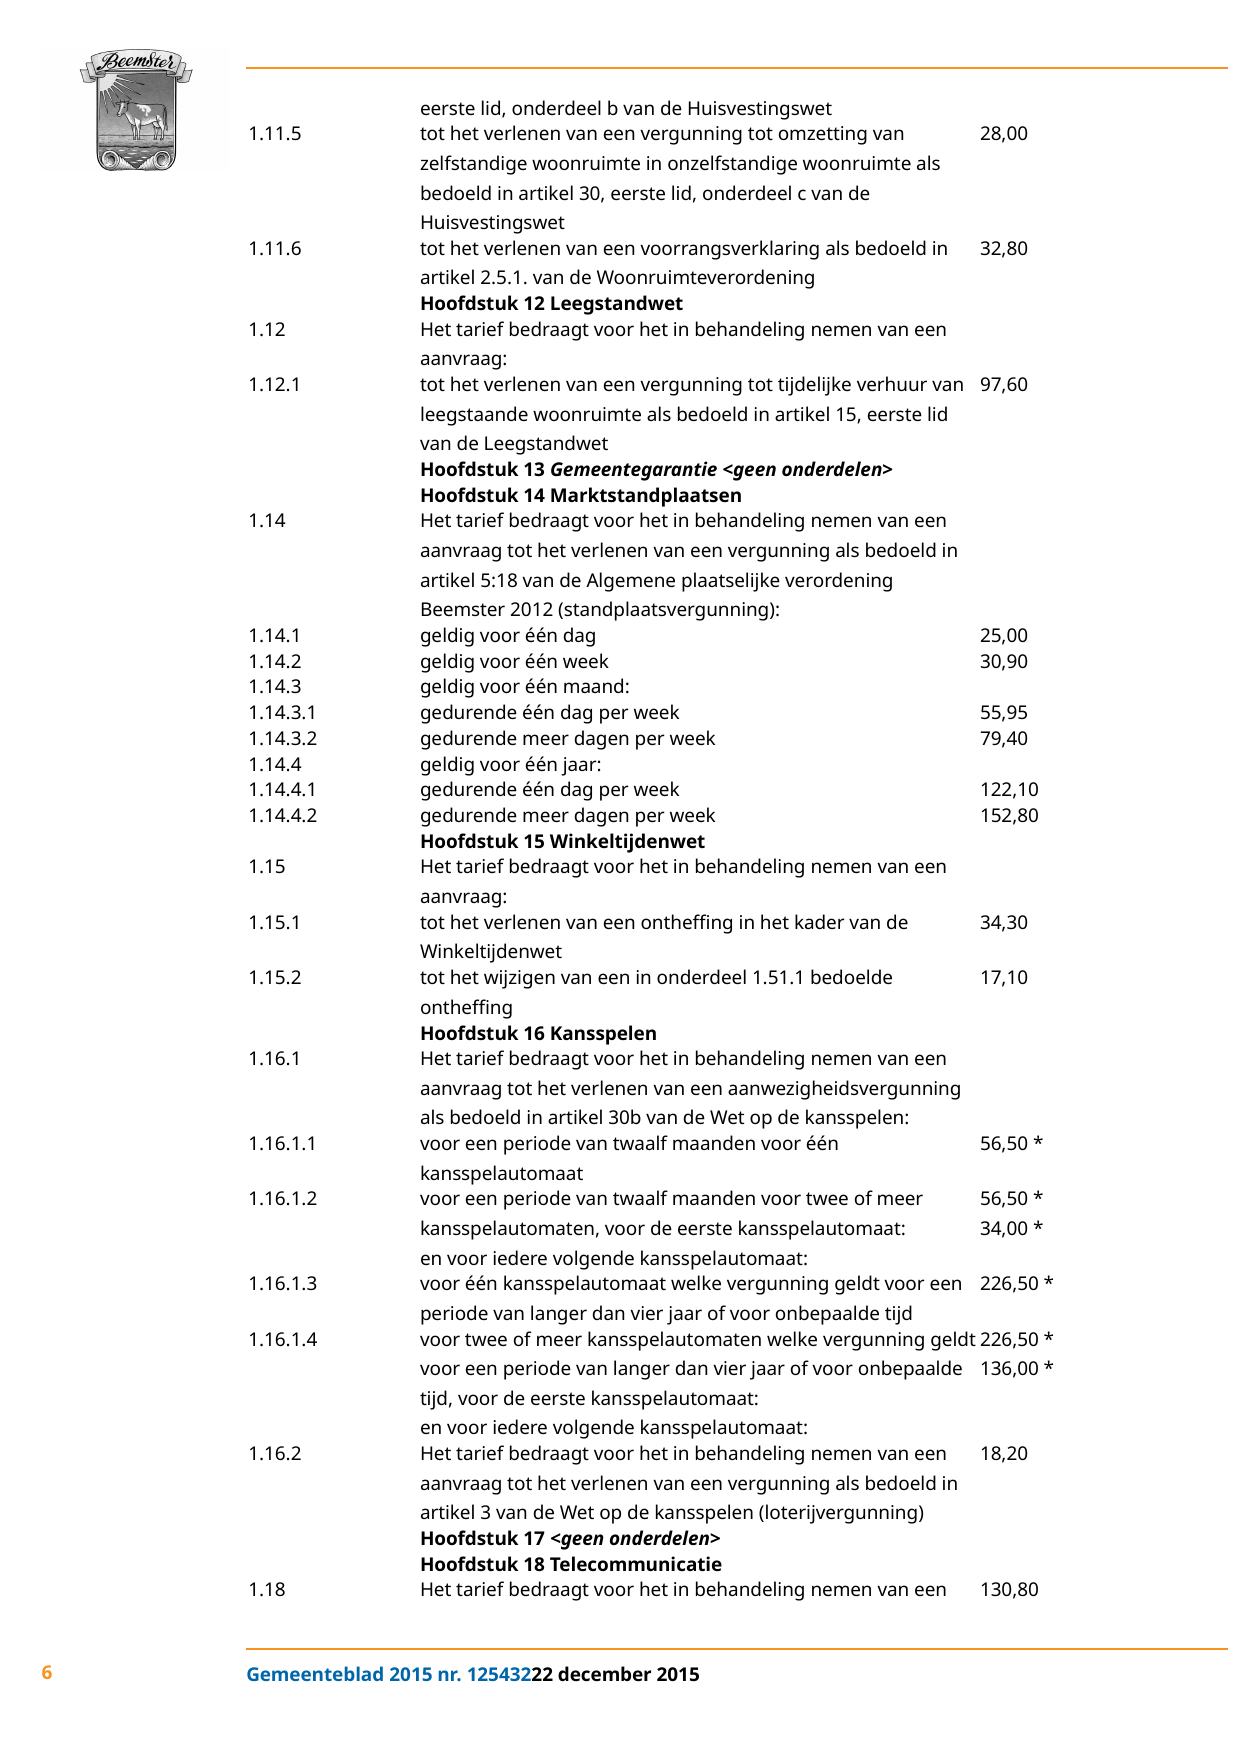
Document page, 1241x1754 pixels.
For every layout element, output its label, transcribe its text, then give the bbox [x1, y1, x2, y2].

table_cell [248, 828, 420, 854]
table_cell [980, 456, 1152, 482]
table_cell 25,00 [980, 622, 1152, 648]
table_cell [980, 482, 1152, 508]
table_cell tot het wijzigen van een in onderdeel 1.51.1 bedoelde ontheffing [420, 964, 980, 1020]
table_cell [248, 482, 420, 508]
table_cell voor een periode van twaalf maanden voor twee of meer kansspelautomaten, voor de eerste kansspelautomaat: en voor iedere volgende kansspelautomaat: [420, 1186, 980, 1271]
table_cell voor twee of meer kansspelautomaten welke vergunning geldt voor een periode van langer dan vier jaar of voor onbepaalde tijd, voor de eerste kansspelautomaat: en voor iedere volgende kansspelautomaat: [420, 1326, 980, 1440]
table_cell Hoofdstuk 14 Marktstandplaatsen [420, 482, 980, 508]
table_cell Het tarief bedraagt voor het in behandeling nemen van een [420, 1577, 980, 1602]
table_cell Het tarief bedraagt voor het in behandeling nemen van een aanvraag tot het verlenen van een aanwezigheidsvergunning als bedoeld in artikel 30b van de Wet op de kansspelen: [420, 1045, 980, 1130]
table_cell 18,20 [980, 1440, 1152, 1525]
table_cell 56,50 * 34,00 * [980, 1186, 1152, 1271]
table_cell [980, 854, 1152, 909]
table_cell [980, 674, 1152, 699]
table_cell 1.14.3 [248, 674, 420, 699]
table_cell [980, 290, 1152, 316]
table_cell Hoofdstuk 12 Leegstandwet [420, 290, 980, 316]
table_cell 34,30 [980, 909, 1152, 964]
table_cell tot het verlenen van een vergunning tot omzetting van zelfstandige woonruimte in onzelfstandige woonruimte als bedoeld in artikel 30, eerste lid, onderdeel c van de Huisvestingswet [420, 121, 980, 235]
table_cell 1.11.5 [248, 121, 420, 235]
table_cell 1.16.1.3 [248, 1271, 420, 1326]
table_cell gedurende meer dagen per week [420, 802, 980, 828]
table_cell 97,60 [980, 371, 1152, 456]
table_cell [980, 1525, 1152, 1551]
table_cell Hoofdstuk 13 Gemeentegarantie <geen onderdelen> [420, 456, 980, 482]
table_cell 1.15 [248, 854, 420, 909]
table_cell [980, 828, 1152, 854]
table_cell tot het verlenen van een vergunning tot tijdelijke verhuur van leegstaande woonruimte als bedoeld in artikel 15, eerste lid van de Leegstandwet [420, 371, 980, 456]
table_cell 1.15.1 [248, 909, 420, 964]
table_cell 226,50 * [980, 1271, 1152, 1326]
table_cell gedurende meer dagen per week [420, 725, 980, 751]
table_cell [248, 456, 420, 482]
table_cell 56,50 * [980, 1130, 1152, 1186]
table_cell 17,10 [980, 964, 1152, 1020]
table_cell Hoofdstuk 16 Kansspelen [420, 1020, 980, 1045]
table_cell 152,80 [980, 802, 1152, 828]
table_cell 1.14 [248, 508, 420, 622]
table_cell Het tarief bedraagt voor het in behandeling nemen van een aanvraag tot het verlenen van een vergunning als bedoeld in artikel 5:18 van de Algemene plaatselijke verordening Beemster 2012 (standplaatsvergunning): [420, 508, 980, 622]
table_cell Hoofdstuk 17 <geen onderdelen> [420, 1525, 980, 1551]
table_cell 1.14.4.2 [248, 802, 420, 828]
table_cell Hoofdstuk 15 Winkeltijdenwet [420, 828, 980, 854]
table_cell geldig voor één week [420, 648, 980, 674]
table_cell 1.16.1.1 [248, 1130, 420, 1186]
table_cell 122,10 [980, 777, 1152, 802]
table_cell 1.14.4.1 [248, 777, 420, 802]
table_cell 1.14.1 [248, 622, 420, 648]
table_cell 1.16.1 [248, 1045, 420, 1130]
table_cell 1.16.1.2 [248, 1186, 420, 1271]
table_cell 1.14.3.2 [248, 725, 420, 751]
table_cell Het tarief bedraagt voor het in behandeling nemen van een aanvraag: [420, 316, 980, 371]
table_cell [980, 1551, 1152, 1577]
table_cell 30,90 [980, 648, 1152, 674]
table_cell 1.14.3.1 [248, 699, 420, 725]
table_cell voor één kansspelautomaat welke vergunning geldt voor een periode van langer dan vier jaar of voor onbepaalde tijd [420, 1271, 980, 1326]
table_cell [248, 290, 420, 316]
table_cell Hoofdstuk 18 Telecommunicatie [420, 1551, 980, 1577]
table_cell [980, 751, 1152, 777]
table_cell [980, 316, 1152, 371]
table_cell tot het verlenen van een voorrangsverklaring als bedoeld in artikel 2.5.1. van de Woonruimteverordening [420, 235, 980, 290]
table_cell [980, 1020, 1152, 1045]
table_cell [980, 1045, 1152, 1130]
table_cell 79,40 [980, 725, 1152, 751]
table_cell 1.15.2 [248, 964, 420, 1020]
table_cell [248, 1020, 420, 1045]
table_cell Het tarief bedraagt voor het in behandeling nemen van een aanvraag tot het verlenen van een vergunning als bedoeld in artikel 3 van de Wet op de kansspelen (loterijvergunning) [420, 1440, 980, 1525]
table_cell 55,95 [980, 699, 1152, 725]
table_cell geldig voor één dag [420, 622, 980, 648]
table_cell [248, 1551, 420, 1577]
table_cell 1.12.1 [248, 371, 420, 456]
table_cell geldig voor één maand: [420, 674, 980, 699]
table_cell [248, 1525, 420, 1551]
table_cell 28,00 [980, 121, 1152, 235]
table_cell Het tarief bedraagt voor het in behandeling nemen van een aanvraag: [420, 854, 980, 909]
table_cell 1.16.2 [248, 1440, 420, 1525]
picture [41, 47, 231, 172]
table_cell gedurende één dag per week [420, 777, 980, 802]
table_cell 1.14.4 [248, 751, 420, 777]
table_cell voor een periode van twaalf maanden voor één kansspelautomaat [420, 1130, 980, 1186]
table_cell 1.14.2 [248, 648, 420, 674]
table_cell [980, 508, 1152, 622]
table_cell [980, 95, 1152, 121]
table_cell 1.16.1.4 [248, 1326, 420, 1440]
table_cell [248, 95, 420, 121]
table_cell 1.12 [248, 316, 420, 371]
table_cell 32,80 [980, 235, 1152, 290]
table_cell 226,50 * 136,00 * [980, 1326, 1152, 1440]
table_cell gedurende één dag per week [420, 699, 980, 725]
table_cell tot het verlenen van een ontheffing in het kader van de Winkeltijdenwet [420, 909, 980, 964]
table_cell 130,80 [980, 1577, 1152, 1602]
table_cell 1.18 [248, 1577, 420, 1602]
table_cell eerste lid, onderdeel b van de Huisvestingswet [420, 95, 980, 121]
table_cell geldig voor één jaar: [420, 751, 980, 777]
table_cell 1.11.6 [248, 235, 420, 290]
